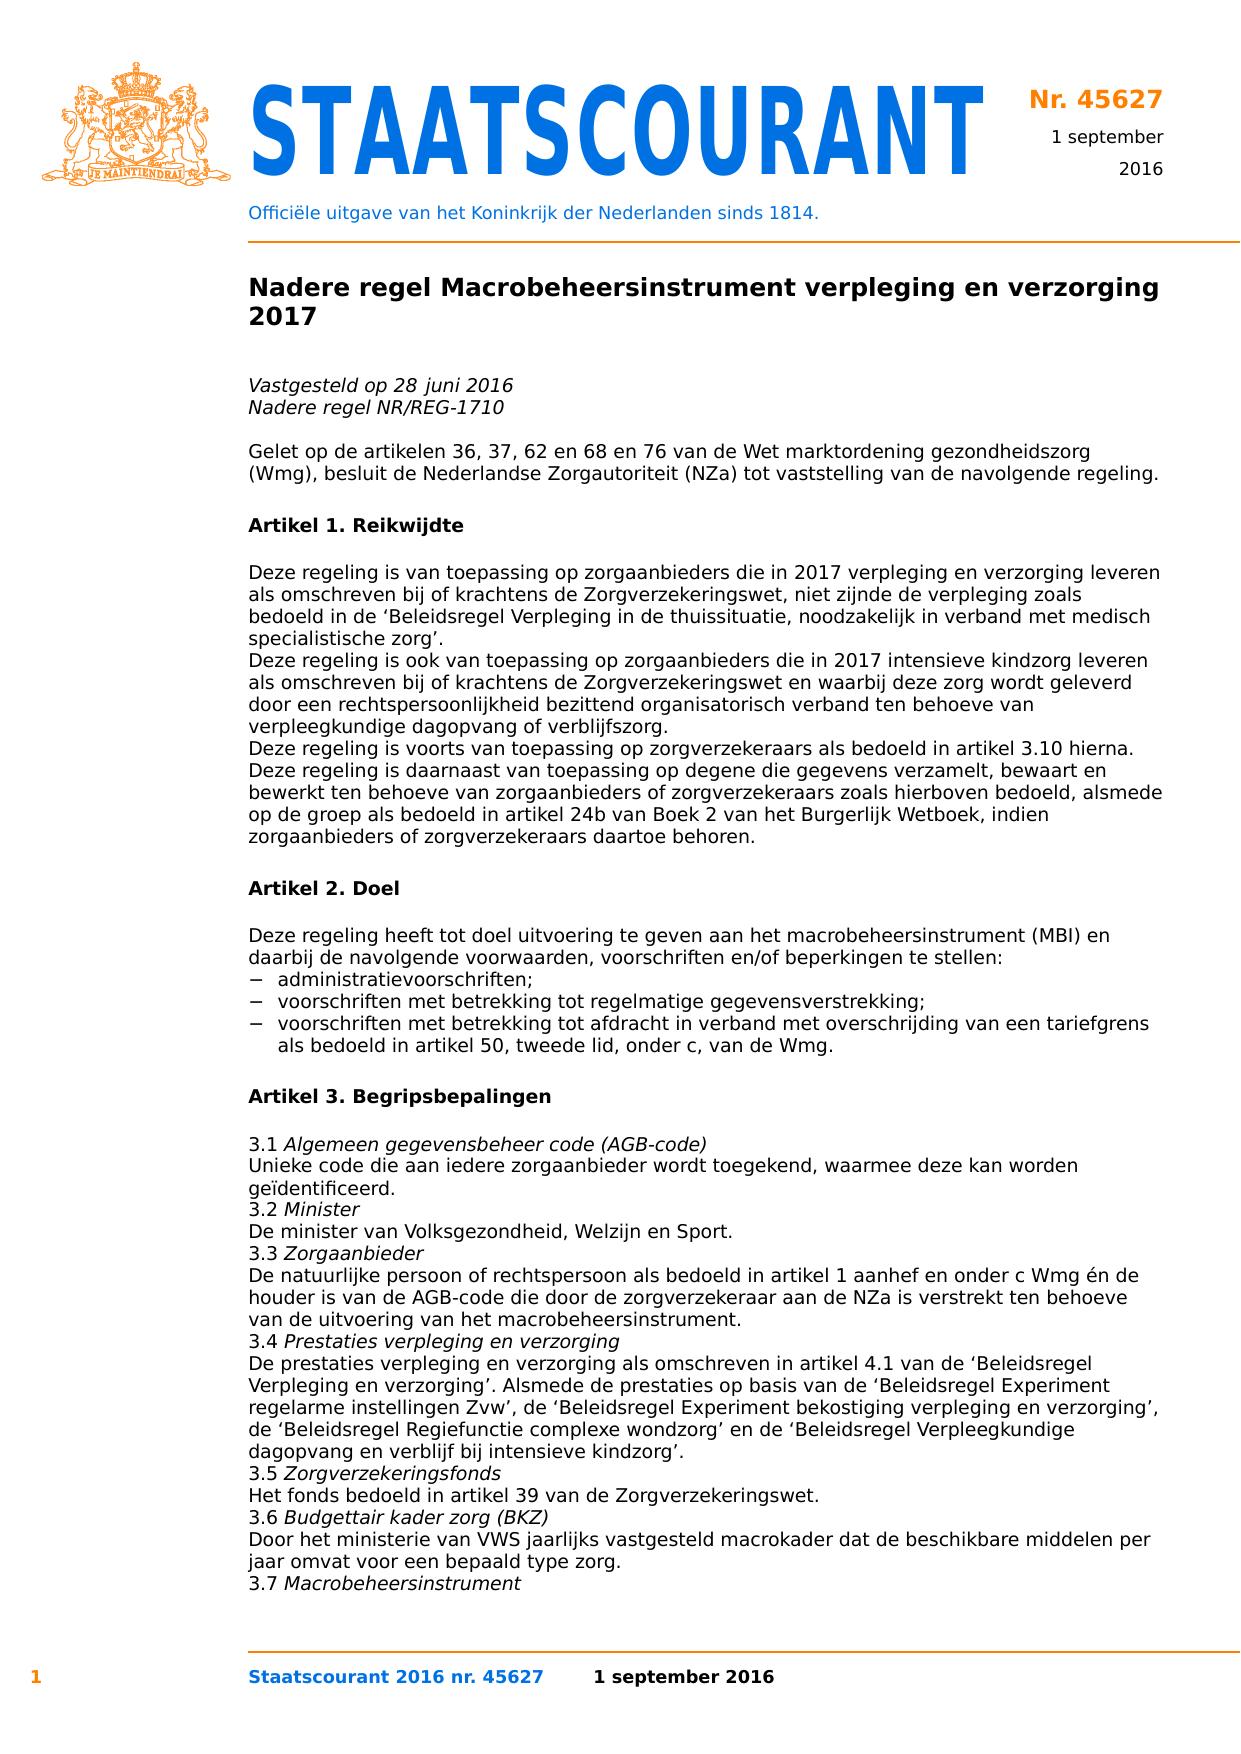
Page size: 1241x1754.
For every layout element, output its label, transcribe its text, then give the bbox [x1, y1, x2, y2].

text Deze regeling is van toepassing op zorgaanbieders die in 2017 verpleging en verzorging leveren als omschreven bij of krachtens de Zorgverzekeringswet, niet zijnde de verpleging zoals bedoeld in de ‘Beleidsregel Verpleging in de thuissituatie, noodzakelijk in verband met medisch specialistische zorg’. [248, 562, 1163, 650]
text 3.2 Minister [248, 1199, 1163, 1221]
subtitle Artikel 2. Doel [248, 878, 1163, 899]
subtitle Artikel 3. Begripsbepalingen [248, 1086, 1163, 1108]
text Nadere regel NR/REG-1710 [248, 397, 1163, 419]
text De prestaties verpleging en verzorging als omschreven in artikel 4.1 van de ‘Beleidsregel Verpleging en verzorging’. Alsmede de prestaties op basis van de ‘Beleidsregel Experiment regelarme instellingen Zvw’, de ‘Beleidsregel Experiment bekostiging verpleging en verzorging’, de ‘Beleidsregel Regiefunctie complexe wondzorg’ en de ‘Beleidsregel Verpleegkundige dagopvang en verblijf bij intensieve kindzorg’. [248, 1353, 1163, 1463]
subtitle Artikel 1. Reikwijdte [248, 515, 1163, 537]
text Gelet op de artikelen 36, 37, 62 en 68 en 76 van de Wet marktordening gezondheidszorg (Wmg), besluit de Nederlandse Zorgautoriteit (NZa) tot vaststelling van de navolgende regeling. [248, 441, 1163, 485]
text Deze regeling heeft tot doel uitvoering te geven aan het macrobeheersinstrument (MBI) en daarbij de navolgende voorwaarden, voorschriften en/of beperkingen te stellen: [248, 924, 1163, 968]
picture [41, 62, 231, 186]
table_cell Officiële uitgave van het Koninkrijk der Nederlanden sinds 1814. [248, 203, 1240, 241]
text De natuurlijke persoon of rechtspersoon als bedoeld in artikel 1 aanhef en onder c Wmg én de houder is van de AGB-code die door de zorgverzekeraar aan de NZa is verstrekt ten behoeve van de uitvoering van het macrobeheersinstrument. [248, 1265, 1163, 1331]
text 3.7 Macrobeheersinstrument [248, 1573, 1163, 1595]
text De minister van Volksgezondheid, Welzijn en Sport. [248, 1221, 1163, 1243]
text Deze regeling is daarnaast van toepassing op degene die gegevens verzamelt, bewaart en bewerkt ten behoeve van zorgaanbieders of zorgverzekeraars zoals hierboven bedoeld, alsmede op de groep als bedoeld in artikel 24b van Boek 2 van het Burgerlijk Wetboek, indien zorgaanbieders of zorgverzekeraars daartoe behoren. [248, 760, 1163, 848]
text Door het ministerie van VWS jaarlijks vastgesteld macrokader dat de beschikbare middelen per jaar omvat voor een bepaald type zorg. [248, 1529, 1163, 1573]
text 3.5 Zorgverzekeringsfonds [248, 1463, 1163, 1485]
text 3.3 Zorgaanbieder [248, 1243, 1163, 1265]
text 3.6 Budgettair kader zorg (BKZ) [248, 1507, 1163, 1529]
table_header STAATSCOURANT [248, 62, 998, 203]
table_cell 1 september [998, 121, 1240, 153]
subtitle Nadere regel Macrobeheersinstrument verpleging en verzorging 2017 [248, 273, 1163, 331]
text − voorschriften met betrekking tot afdracht in verband met overschrijding van een tariefgrens als bedoeld in artikel 50, tweede lid, onder c, van de Wmg. [248, 1012, 1163, 1056]
text 3.1 Algemeen gegevensbeheer code (AGB-code) [248, 1133, 1163, 1155]
table_cell 2016 [998, 153, 1240, 203]
text − administratievoorschriften; [248, 968, 1163, 991]
table_header Nr. 45627 [998, 62, 1240, 121]
text 3.4 Prestaties verpleging en verzorging [248, 1331, 1163, 1353]
text Deze regeling is ook van toepassing op zorgaanbieders die in 2017 intensieve kindzorg leveren als omschreven bij of krachtens de Zorgverzekeringswet en waarbij deze zorg wordt geleverd door een rechtspersoonlijkheid bezittend organisatorisch verband ten behoeve van verpleegkundige dagopvang of verblijfszorg. [248, 650, 1163, 738]
text Deze regeling is voorts van toepassing op zorgverzekeraars als bedoeld in artikel 3.10 hierna. [248, 738, 1163, 760]
text Het fonds bedoeld in artikel 39 van de Zorgverzekeringswet. [248, 1485, 1163, 1507]
text Vastgesteld op 28 juni 2016 [248, 375, 1163, 397]
table_header [25, 62, 248, 241]
text − voorschriften met betrekking tot regelmatige gegevensverstrekking; [248, 991, 1163, 1012]
text Unieke code die aan iedere zorgaanbieder wordt toegekend, waarmee deze kan worden geïdentificeerd. [248, 1155, 1163, 1199]
